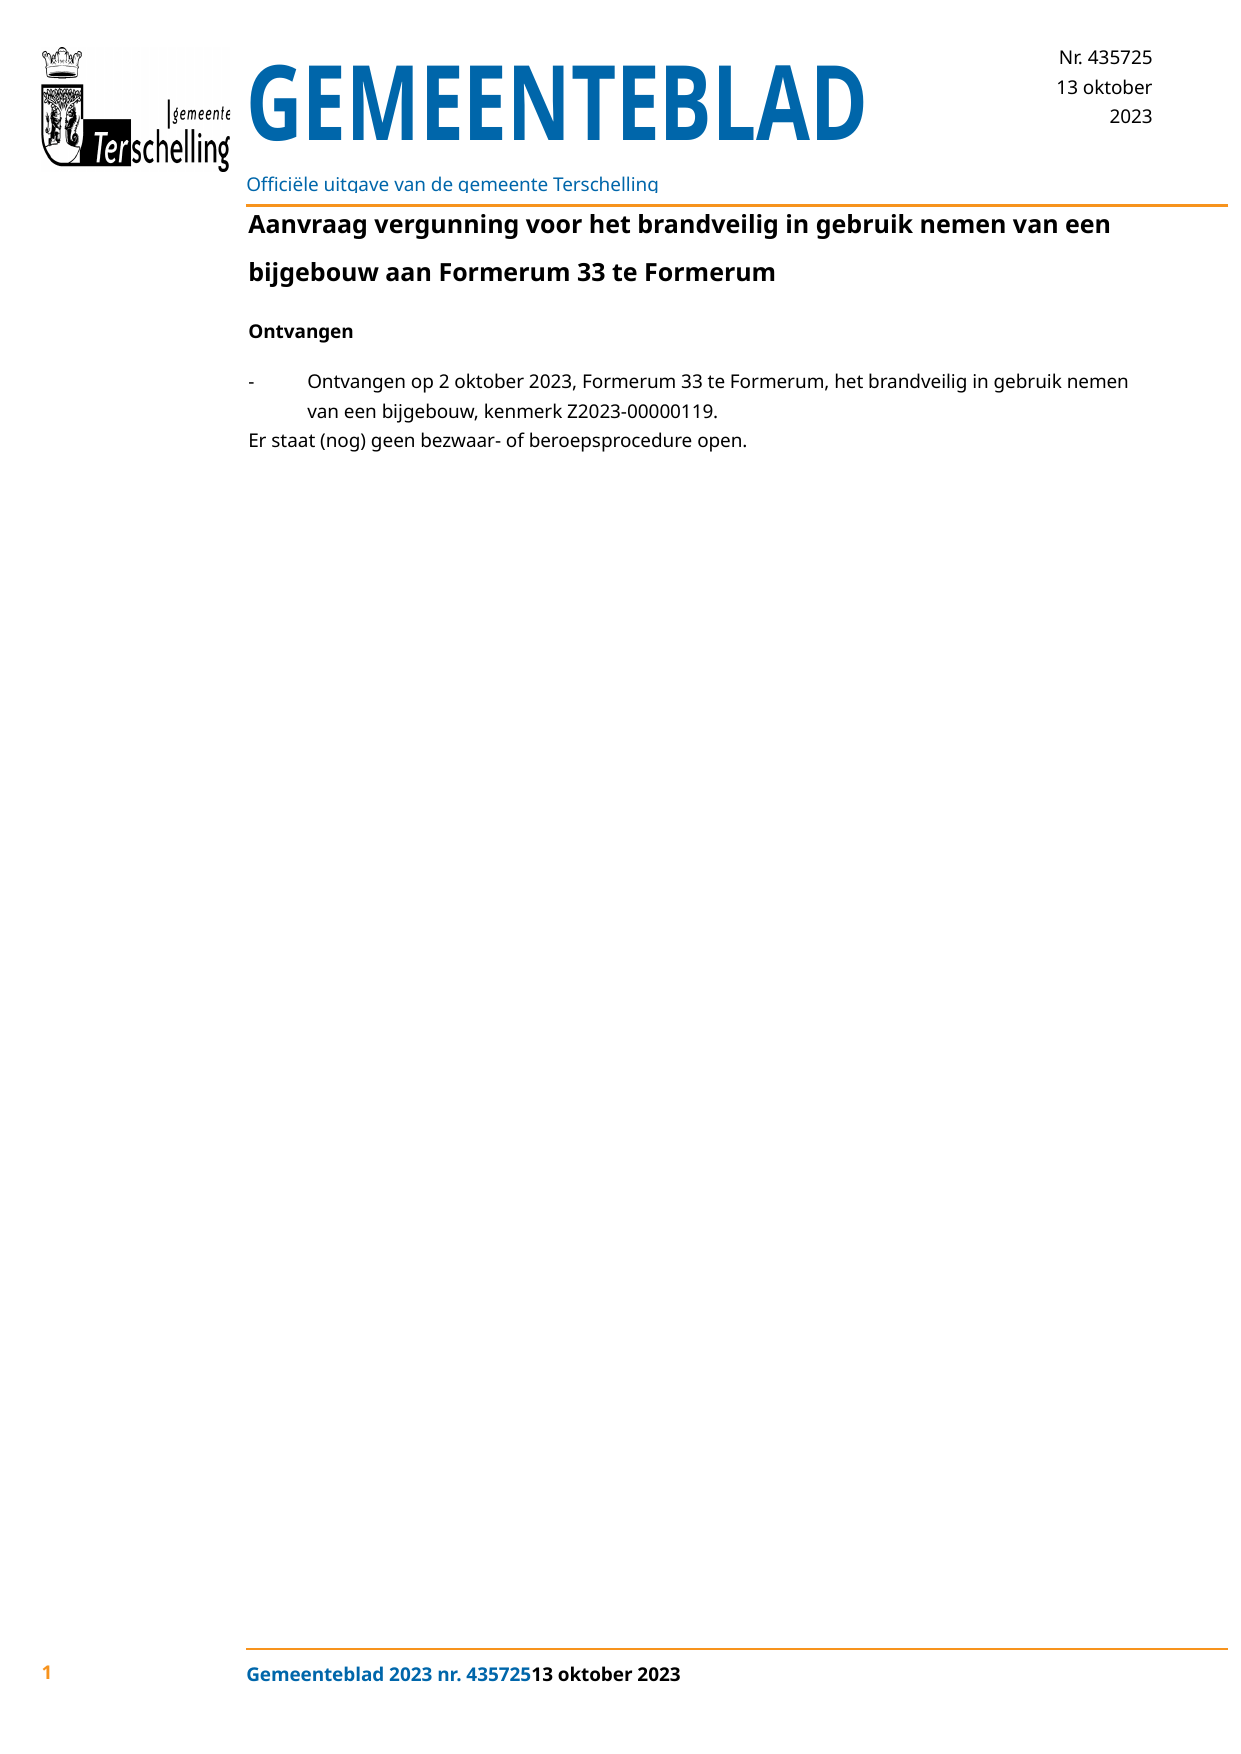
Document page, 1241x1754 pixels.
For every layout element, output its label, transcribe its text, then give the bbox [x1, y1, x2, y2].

list Ontvangen op 2 oktober 2023, Formerum 33 te Formerum, het brandveilig in gebruik nemen van een bijgebouw, kenmerk Z2023-00000119. [248, 368, 1152, 424]
text Aanvraag vergunning voor het brandveilig in gebruik nemen van een bijgebouw aan Formerum 33 te Formerum [248, 207, 1152, 288]
text Er staat (nog) geen bezwaar- of beroepsprocedure open. [248, 427, 1152, 453]
picture [41, 47, 231, 172]
text Ontvangen [248, 318, 1152, 344]
